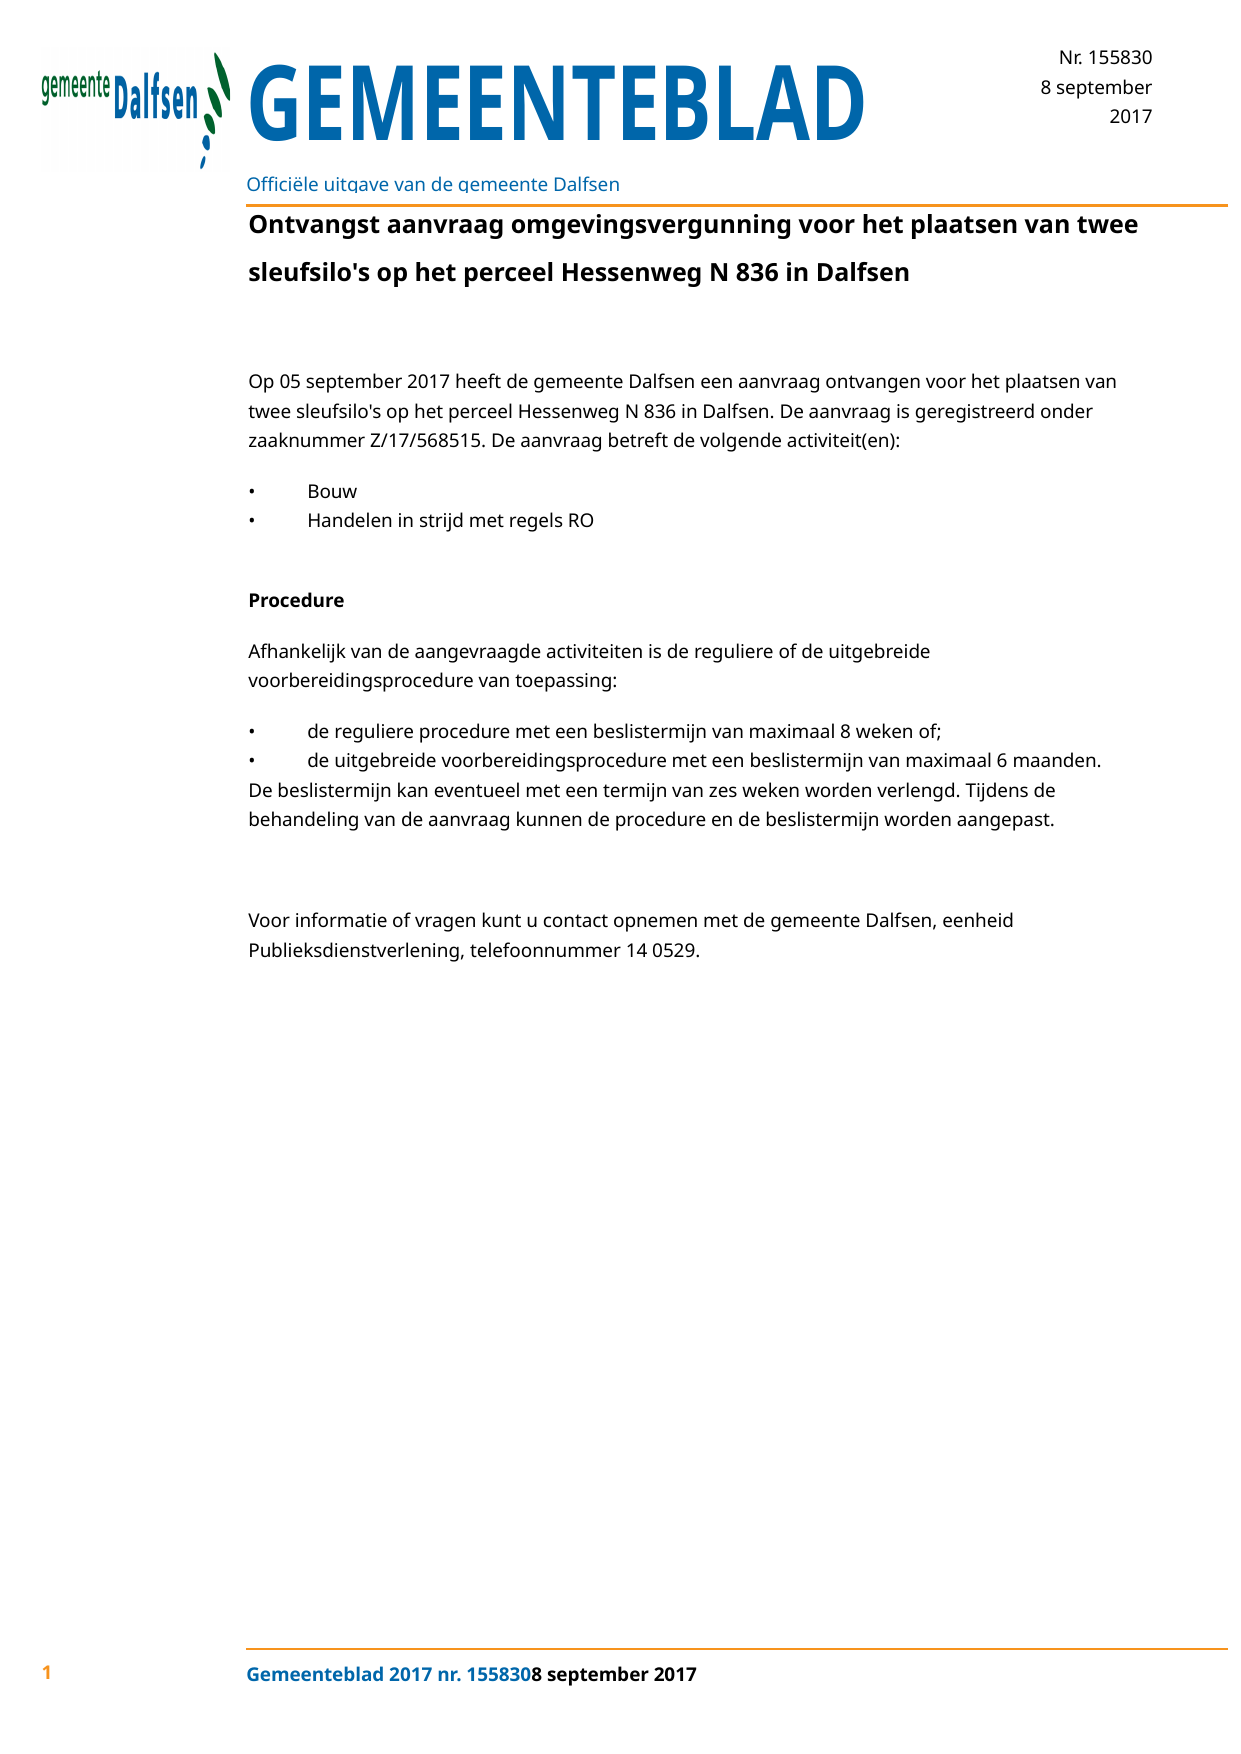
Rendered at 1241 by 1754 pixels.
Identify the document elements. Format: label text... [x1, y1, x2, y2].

text Voor informatie of vragen kunt u contact opnemen met de gemeente Dalfsen, eenheid Publieksdienstverlening, telefoonnummer 14 0529. [248, 907, 1152, 963]
text De beslistermijn kan eventueel met een termijn van zes weken worden verlengd. Tijdens de behandeling van de aanvraag kunnen de procedure en de beslistermijn worden aangepast. [248, 777, 1152, 832]
text Op 05 september 2017 heeft de gemeente Dalfsen een aanvraag ontvangen voor het plaatsen van twee sleufsilo's op het perceel Hessenweg N 836 in Dalfsen. De aanvraag is geregistreerd onder zaaknummer Z/17/568515. De aanvraag betreft de volgende activiteit(en): [248, 368, 1152, 453]
text Ontvangst aanvraag omgevingsvergunning voor het plaatsen van twee sleufsilo's op het perceel Hessenweg N 836 in Dalfsen [248, 207, 1152, 288]
list de reguliere procedure met een beslistermijn van maximaal 8 weken of; [248, 718, 1152, 744]
list Bouw [248, 478, 1152, 504]
list de uitgebreide voorbereidingsprocedure met een beslistermijn van maximaal 6 maanden. [248, 747, 1152, 773]
text Afhankelijk van de aangevraagde activiteiten is de reguliere of de uitgebreide voorbereidingsprocedure van toepassing: [248, 638, 1152, 693]
text Procedure [248, 587, 1152, 613]
list Handelen in strijd met regels RO [248, 507, 1152, 533]
picture [41, 47, 231, 172]
